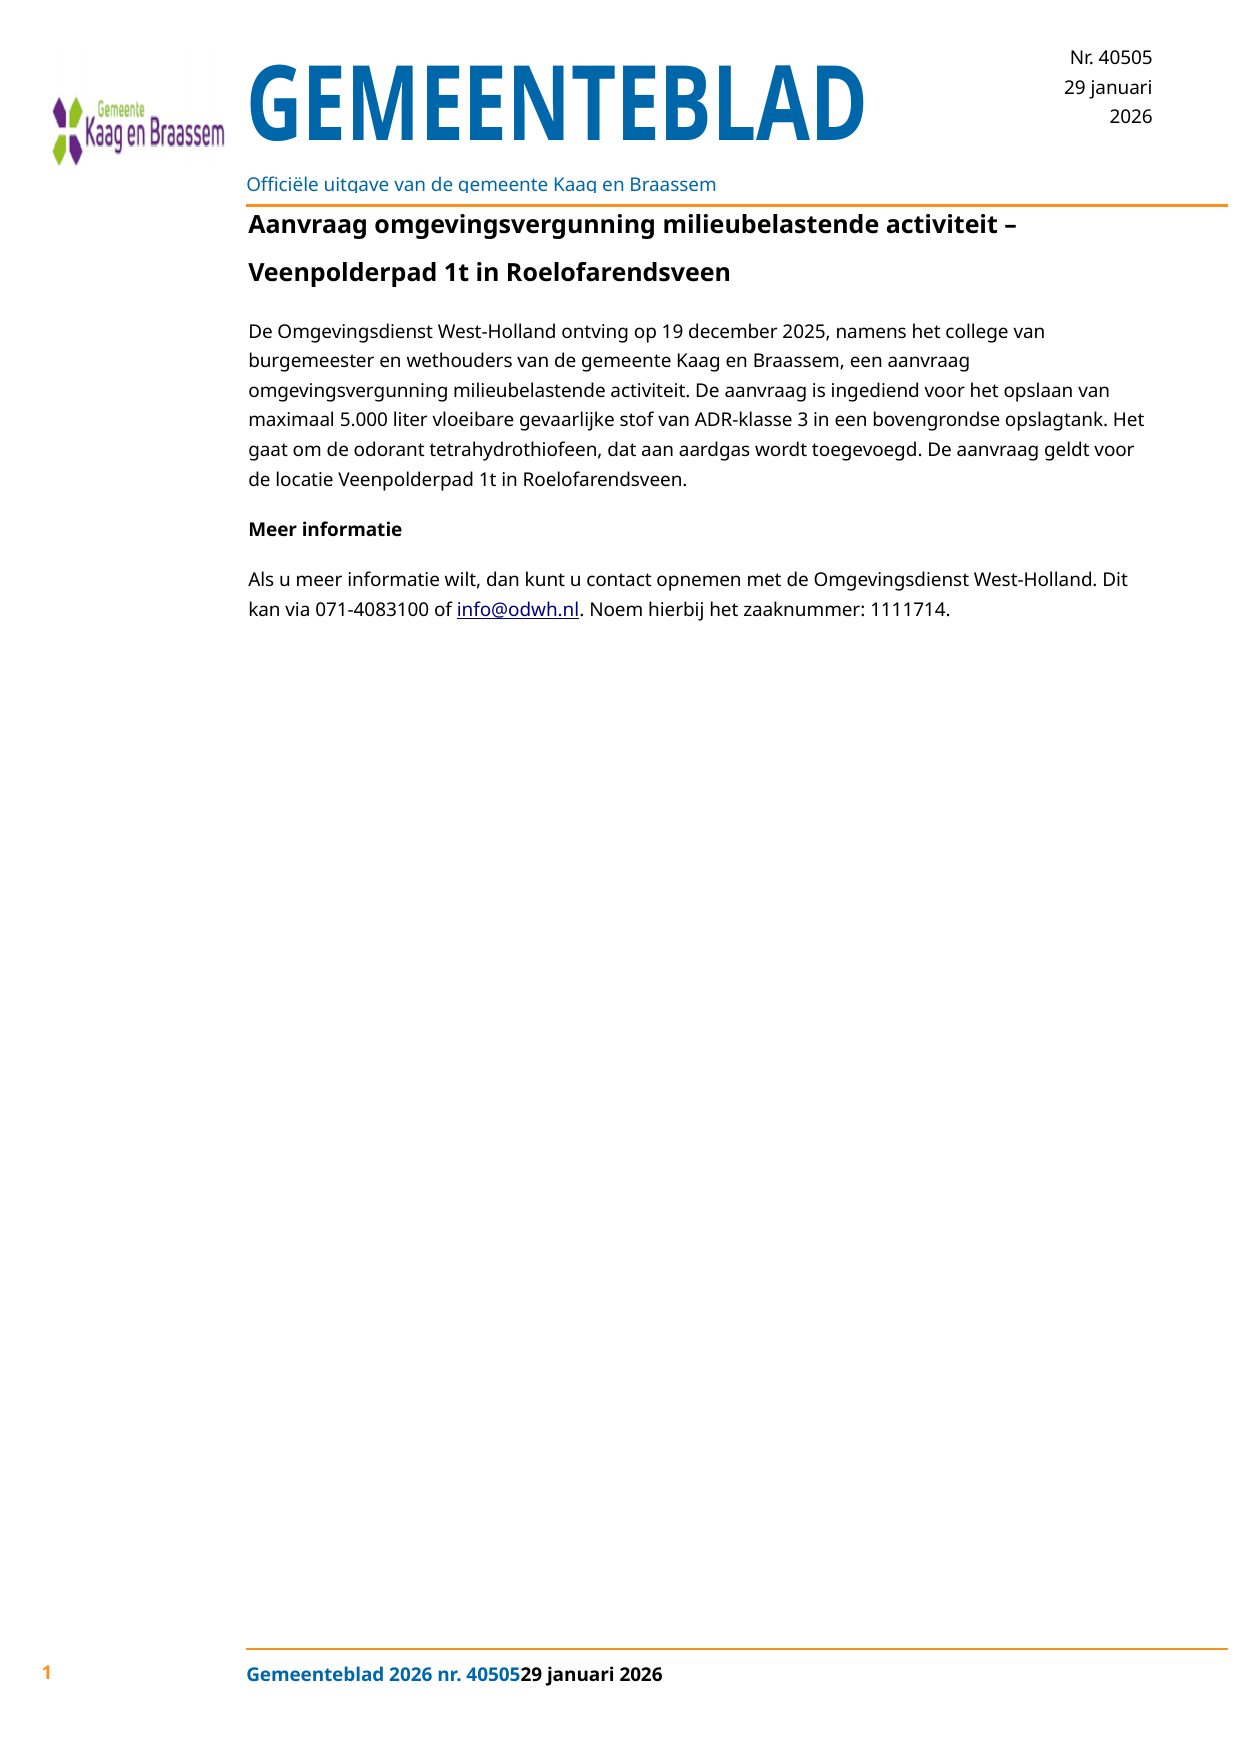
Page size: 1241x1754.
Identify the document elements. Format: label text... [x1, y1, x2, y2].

text Meer informatie [248, 516, 1152, 542]
text Aanvraag omgevingsvergunning milieubelastende activiteit – Veenpolderpad 1t in Roelofarendsveen [248, 207, 1152, 288]
text Als u meer informatie wilt, dan kunt u contact opnemen met de Omgevingsdienst West-Holland. Dit kan via 071-4083100 of info@odwh.nl. Noem hierbij het zaaknummer: 1111714. [248, 567, 1152, 622]
picture [41, 47, 231, 172]
text De Omgevingsdienst West-Holland ontving op 19 december 2025, namens het college van burgemeester en wethouders van de gemeente Kaag en Braassem, een aanvraag omgevingsvergunning milieubelastende activiteit. De aanvraag is ingediend voor het opslaan van maximaal 5.000 liter vloeibare gevaarlijke stof van ADR-klasse 3 in een bovengrondse opslagtank. Het gaat om de odorant tetrahydrothiofeen, dat aan aardgas wordt toegevoegd. De aanvraag geldt voor de locatie Veenpolderpad 1t in Roelofarendsveen. [248, 318, 1152, 492]
